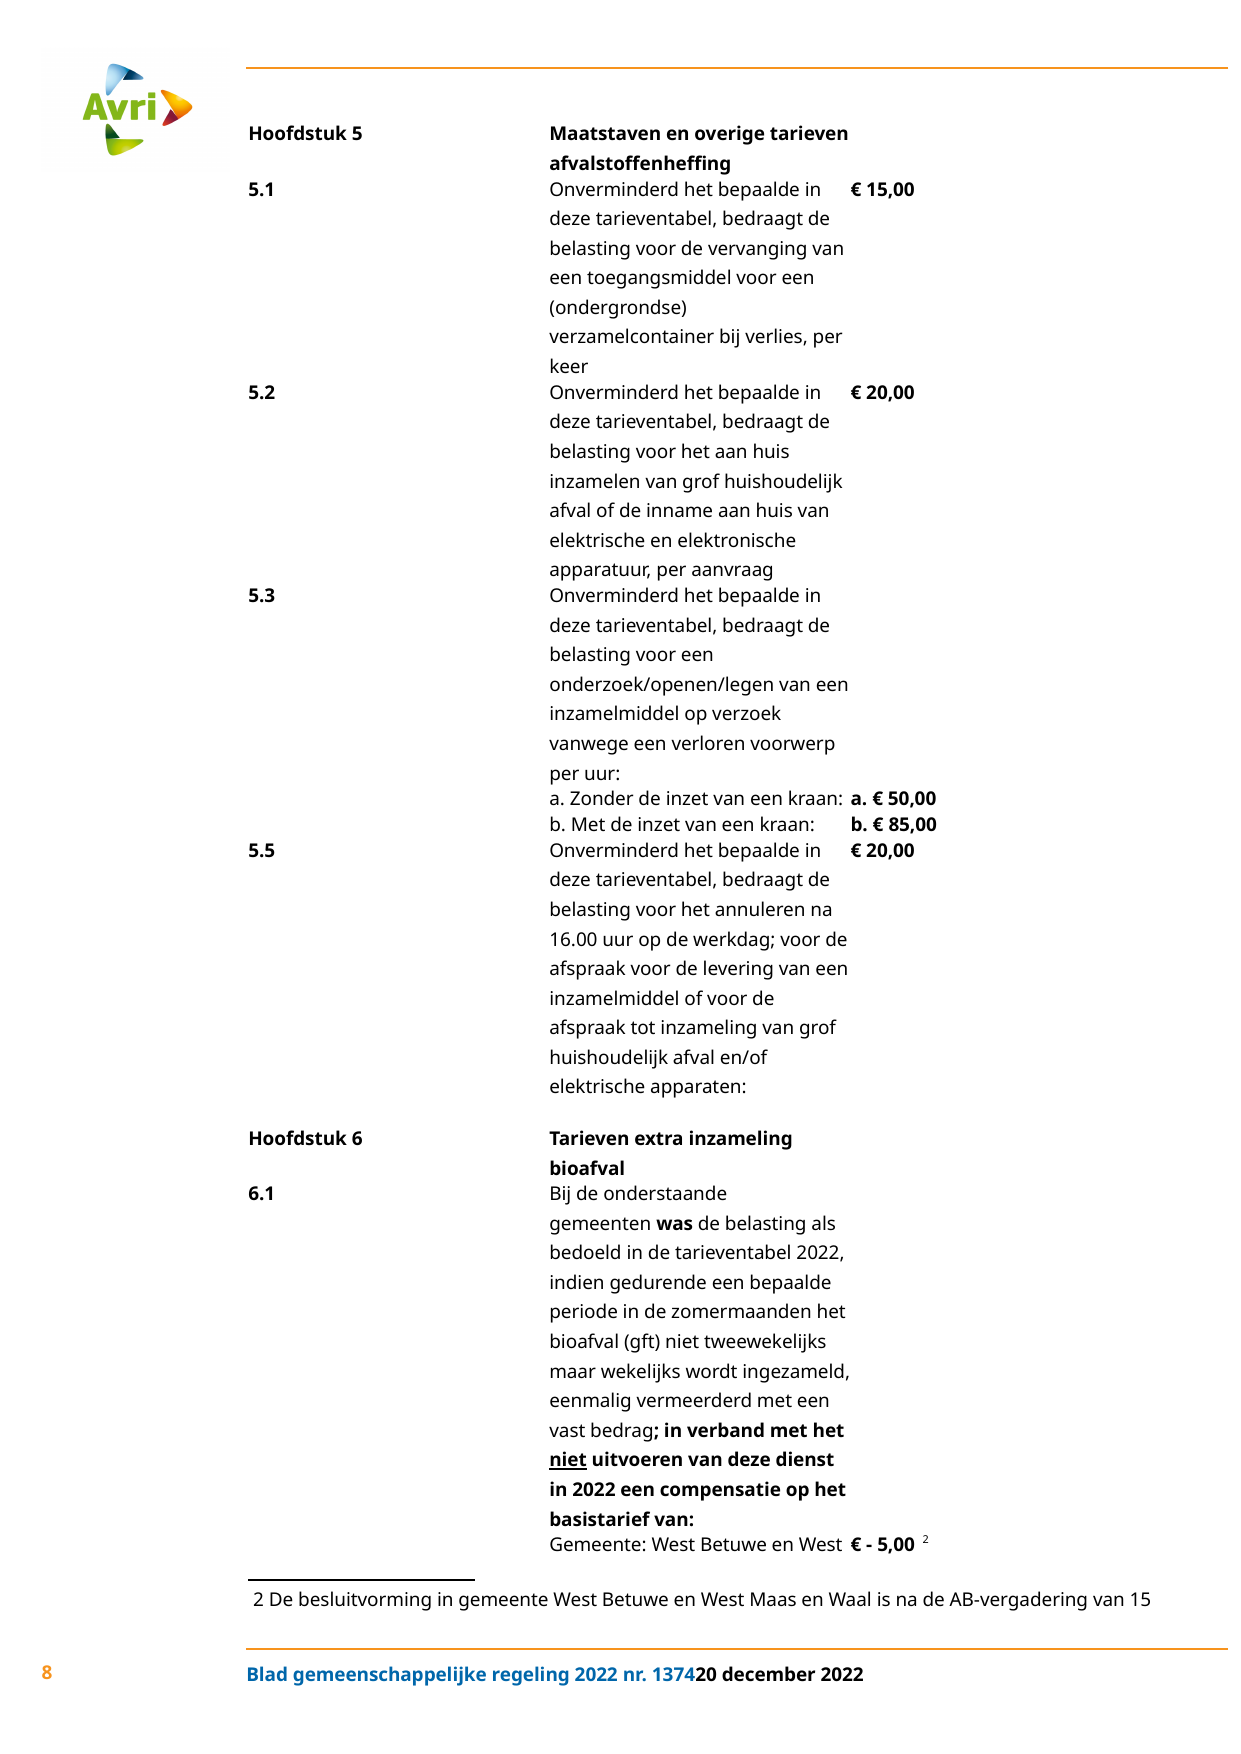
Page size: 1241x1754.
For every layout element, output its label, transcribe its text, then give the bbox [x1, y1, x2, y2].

table_cell 5.1 [248, 176, 549, 379]
table_cell b. € 85,00 [850, 811, 1152, 837]
table_cell € 15,00 [850, 176, 1152, 379]
table_cell € 20,00 [850, 837, 1152, 1099]
table_cell Onverminderd het bepaalde in deze tarieventabel, bedraagt de belasting voor het annuleren na 16.00 uur op de werkdag; voor de afspraak voor de levering van een inzamelmiddel of voor de afspraak tot inzameling van grof huishoudelijk afval en/of elektrische apparaten: [549, 837, 850, 1099]
table_cell € - 5,00 [850, 1532, 1152, 1557]
table_cell Onverminderd het bepaalde in deze tarieventabel, bedraagt de belasting voor de vervanging van een toegangsmiddel voor een (ondergrondse) verzamelcontainer bij verlies, per keer [549, 176, 850, 379]
table_cell [248, 811, 549, 837]
table_cell [850, 95, 1152, 121]
table_cell 6.1 [248, 1180, 549, 1532]
table_cell [850, 582, 1152, 786]
table_cell Maatstaven en overige tarieven afvalstoffenheffing [549, 121, 850, 176]
table_cell Tarieven extra inzameling bioafval [549, 1125, 850, 1180]
picture [41, 47, 231, 172]
table_cell a. € 50,00 [850, 786, 1152, 811]
table_cell 5.3 [248, 582, 549, 786]
table_cell [850, 1125, 1152, 1180]
table_cell a. Zonder de inzet van een kraan: [549, 786, 850, 811]
table_cell b. Met de inzet van een kraan: [549, 811, 850, 837]
table_cell Gemeente: West Betuwe en West [549, 1532, 850, 1557]
table_cell [850, 1099, 1152, 1125]
table_cell [549, 1099, 850, 1125]
table_cell € 20,00 [850, 379, 1152, 582]
table_cell [549, 95, 850, 121]
table_cell [248, 1099, 549, 1125]
table_cell Bij de onderstaande gemeenten was de belasting als bedoeld in de tarieventabel 2022, indien gedurende een bepaalde periode in de zomermaanden het bioafval (gft) niet tweewekelijks maar wekelijks wordt ingezameld, eenmalig vermeerderd met een vast bedrag; in verband met het niet uitvoeren van deze dienst in 2022 een compensatie op het basistarief van: [549, 1180, 850, 1532]
table_cell [248, 1532, 549, 1557]
table_cell [248, 95, 549, 121]
table_cell 5.5 [248, 837, 549, 1099]
table_cell 5.2 [248, 379, 549, 582]
table_cell [248, 786, 549, 811]
table_cell Hoofdstuk 6 [248, 1125, 549, 1180]
table_cell [850, 1180, 1152, 1532]
table_cell Onverminderd het bepaalde in deze tarieventabel, bedraagt de belasting voor een onderzoek/openen/legen van een inzamelmiddel op verzoek vanwege een verloren voorwerp per uur: [549, 582, 850, 786]
table_cell Onverminderd het bepaalde in deze tarieventabel, bedraagt de belasting voor het aan huis inzamelen van grof huishoudelijk afval of de inname aan huis van elektrische en elektronische apparatuur, per aanvraag [549, 379, 850, 582]
table_cell [850, 121, 1152, 176]
table_cell Hoofdstuk 5 [248, 121, 549, 176]
